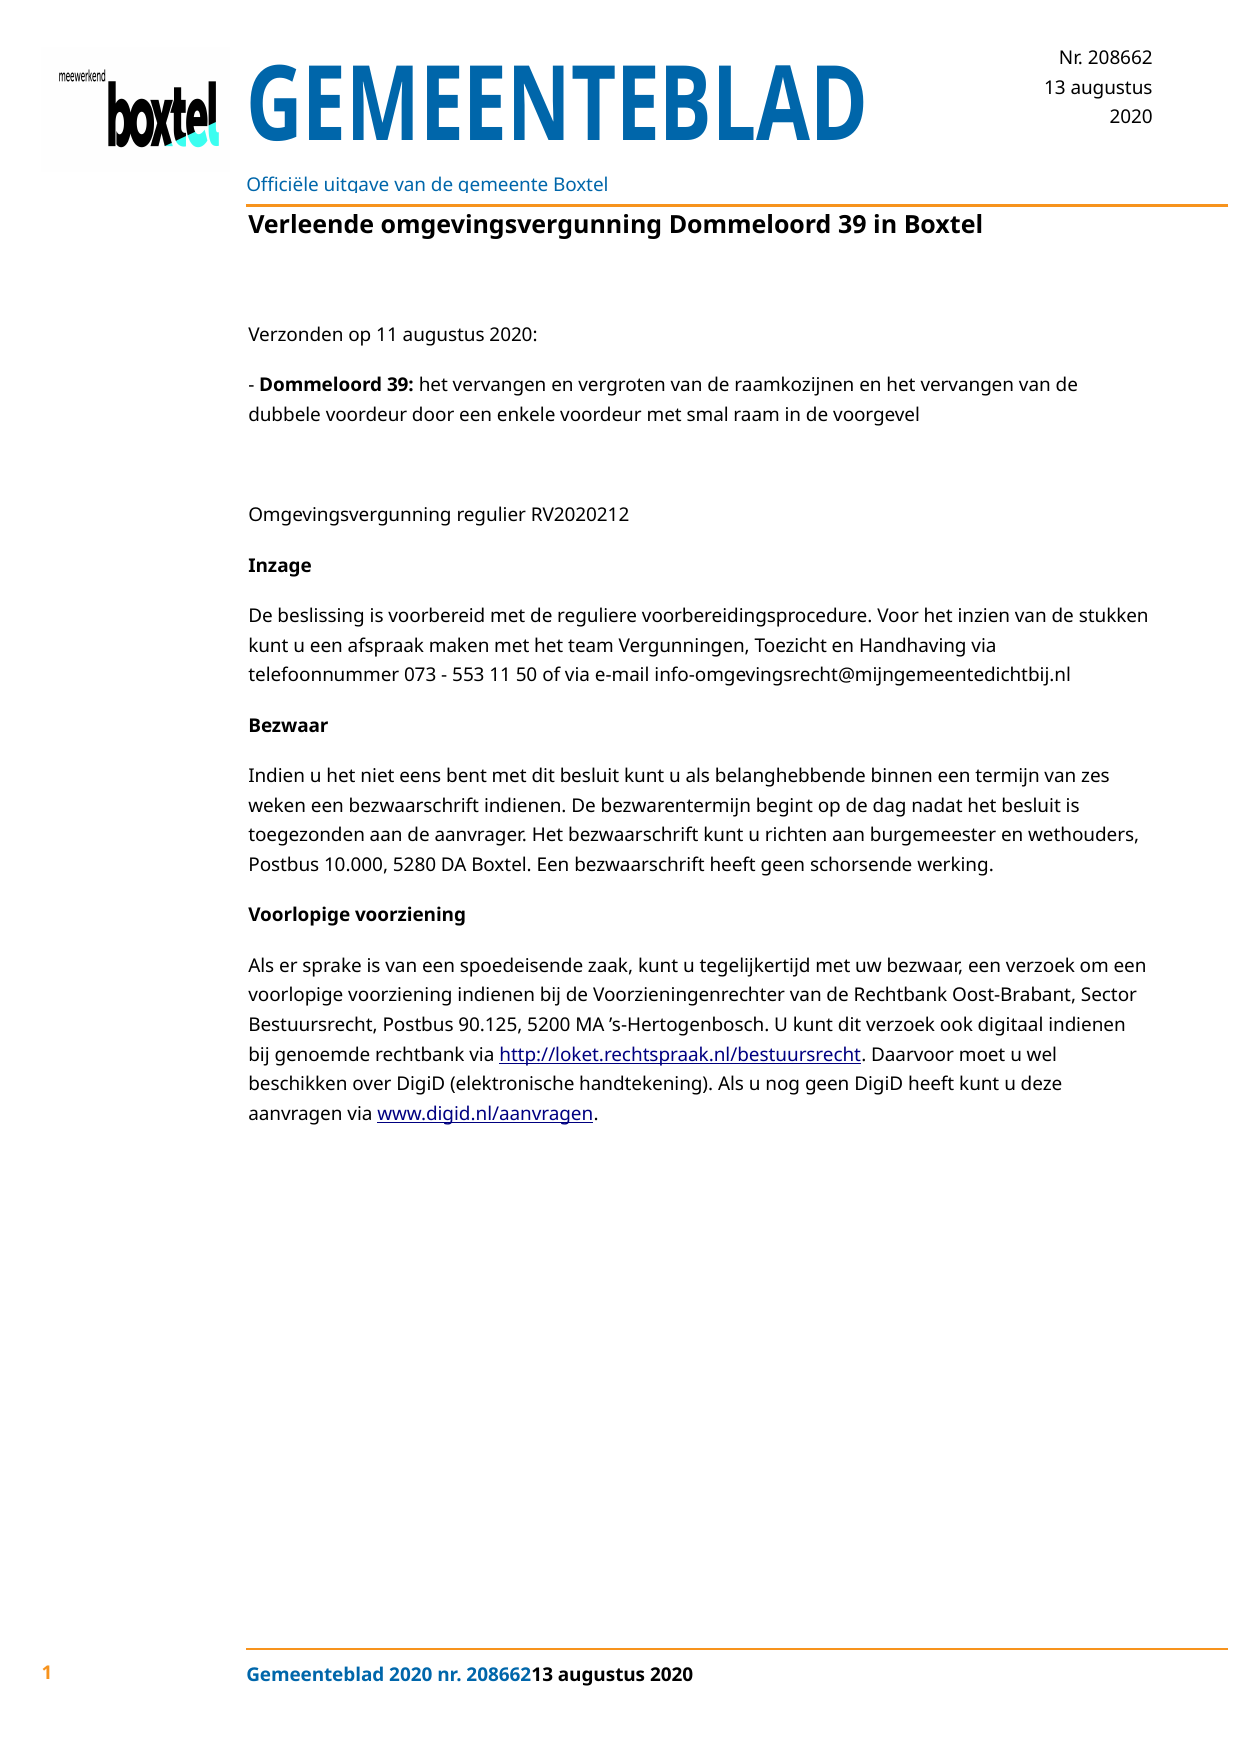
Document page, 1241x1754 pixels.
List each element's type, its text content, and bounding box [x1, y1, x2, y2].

text Verzonden op 11 augustus 2020: [248, 321, 1152, 346]
text Verleende omgevingsvergunning Dommeloord 39 in Boxtel [248, 207, 1152, 241]
text Bezwaar [248, 712, 1152, 738]
text Indien u het niet eens bent met dit besluit kunt u als belanghebbende binnen een termijn van zes weken een bezwaarschrift indienen. De bezwarentermijn begint op de dag nadat het besluit is toegezonden aan de aanvrager. Het bezwaarschrift kunt u richten aan burgemeester en wethouders, Postbus 10.000, 5280 DA Boxtel. Een bezwaarschrift heeft geen schorsende werking. [248, 762, 1152, 877]
text Omgevingsvergunning regulier RV2020212 [248, 502, 1152, 527]
text Inzage [248, 552, 1152, 578]
text - Dommeloord 39: het vervangen en vergroten van de raamkozijnen en het vervangen van de dubbele voordeur door een enkele voordeur met smal raam in de voorgevel [248, 371, 1152, 426]
picture [41, 47, 231, 172]
text Als er sprake is van een spoedeisende zaak, kunt u tegelijkertijd met uw bezwaar, een verzoek om een voorlopige voorziening indienen bij de Voorzieningenrechter van de Rechtbank Oost-Brabant, Sector Bestuursrecht, Postbus 90.125, 5200 MA ’s-Hertogenbosch. U kunt dit verzoek ook digitaal indienen bij genoemde rechtbank via http://loket.rechtspraak.nl/bestuursrecht. Daarvoor moet u wel beschikken over DigiD (elektronische handtekening). Als u nog geen DigiD heeft kunt u deze aanvragen via www.digid.nl/aanvragen. [248, 952, 1152, 1126]
text De beslissing is voorbereid met de reguliere voorbereidingsprocedure. Voor het inzien van de stukken kunt u een afspraak maken met het team Vergunningen, Toezicht en Handhaving via telefoonnummer 073 - 553 11 50 of via e-mail info-omgevingsrecht@mijngemeentedichtbij.nl [248, 602, 1152, 687]
text Voorlopige voorziening [248, 902, 1152, 927]
